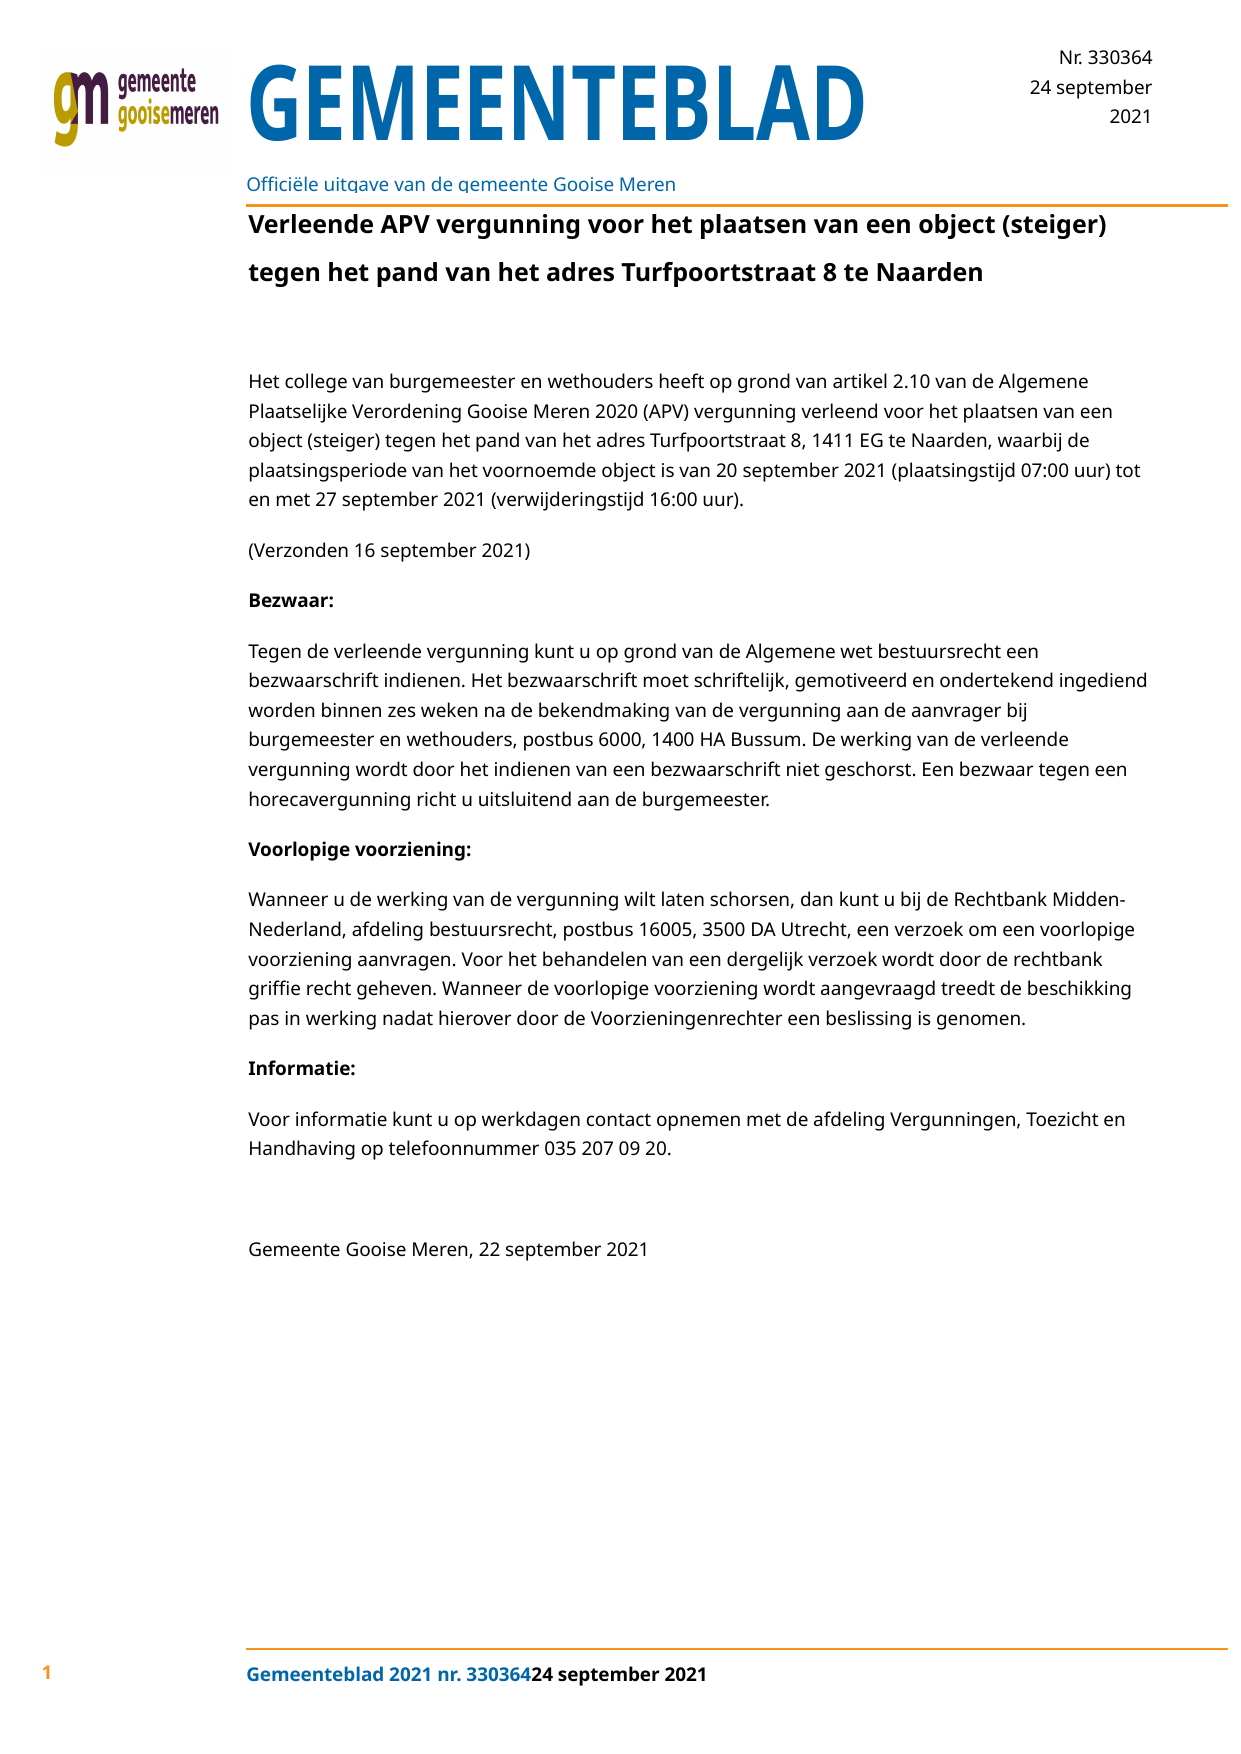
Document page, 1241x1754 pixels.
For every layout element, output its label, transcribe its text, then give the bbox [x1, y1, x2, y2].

text Voorlopige voorziening: [248, 836, 1152, 862]
text Het college van burgemeester en wethouders heeft op grond van artikel 2.10 van de Algemene Plaatselijke Verordening Gooise Meren 2020 (APV) vergunning verleend voor het plaatsen van een object (steiger) tegen het pand van het adres Turfpoortstraat 8, 1411 EG te Naarden, waarbij de plaatsingsperiode van het voornoemde object is van 20 september 2021 (plaatsingstijd 07:00 uur) tot en met 27 september 2021 (verwijderingstijd 16:00 uur). [248, 368, 1152, 512]
text Informatie: [248, 1055, 1152, 1081]
text Gemeente Gooise Meren, 22 september 2021 [248, 1236, 1152, 1262]
text Voor informatie kunt u op werkdagen contact opnemen met de afdeling Vergunningen, Toezicht en Handhaving op telefoonnummer 035 207 09 20. [248, 1106, 1152, 1161]
text Bezwaar: [248, 587, 1152, 613]
text Tegen de verleende vergunning kunt u op grond van de Algemene wet bestuursrecht een bezwaarschrift indienen. Het bezwaarschrift moet schriftelijk, gemotiveerd en ondertekend ingediend worden binnen zes weken na de bekendmaking van de vergunning aan de aanvrager bij burgemeester en wethouders, postbus 6000, 1400 HA Bussum. De werking van de verleende vergunning wordt door het indienen van een bezwaarschrift niet geschorst. Een bezwaar tegen een horecavergunning richt u uitsluitend aan de burgemeester. [248, 638, 1152, 812]
text Verleende APV vergunning voor het plaatsen van een object (steiger) tegen het pand van het adres Turfpoortstraat 8 te Naarden [248, 207, 1152, 288]
text (Verzonden 16 september 2021) [248, 537, 1152, 563]
picture [41, 47, 231, 172]
text Wanneer u de werking van de vergunning wilt laten schorsen, dan kunt u bij de Rechtbank Midden-Nederland, afdeling bestuursrecht, postbus 16005, 3500 DA Utrecht, een verzoek om een voorlopige voorziening aanvragen. Voor het behandelen van een dergelijk verzoek wordt door de rechtbank griffie recht geheven. Wanneer de voorlopige voorziening wordt aangevraagd treedt de beschikking pas in werking nadat hierover door de Voorzieningenrechter een beslissing is genomen. [248, 887, 1152, 1031]
